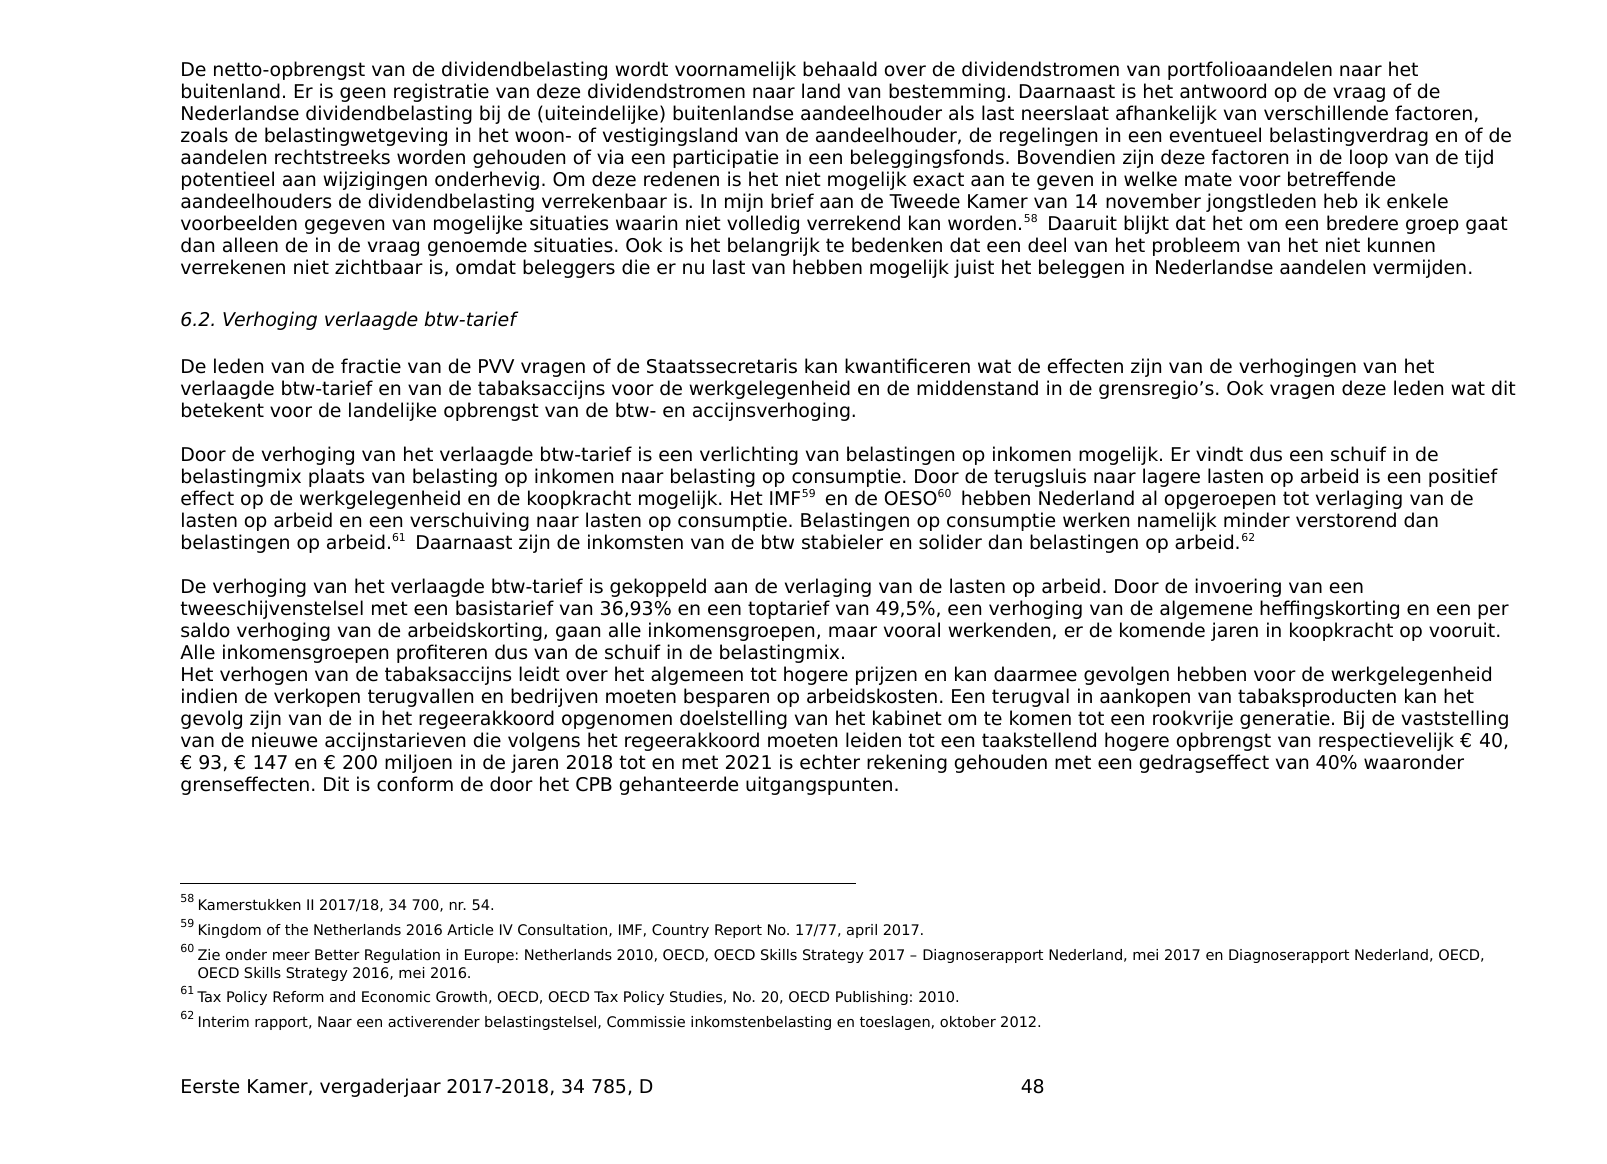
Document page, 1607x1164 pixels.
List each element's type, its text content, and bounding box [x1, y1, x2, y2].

text Het verhogen van de tabaksaccijns leidt over het algemeen tot hogere prijzen en kan daarmee gevolgen hebben voor de werkgelegenheid indien de verkopen terugvallen en bedrijven moeten besparen op arbeidskosten. Een terugval in aankopen van tabaksproducten kan het gevolg zijn van de in het regeerakkoord opgenomen doelstelling van het kabinet om te komen tot een rookvrije generatie. Bij de vaststelling van de nieuwe accijnstarieven die volgens het regeerakkoord moeten leiden tot een taakstellend hogere opbrengst van respectievelijk € 40, € 93, € 147 en € 200 miljoen in de jaren 2018 tot en met 2021 is echter rekening gehouden met een gedragseffect van 40% waaronder grenseffecten. Dit is conform de door het CPB gehanteerde uitgangspunten. [180, 664, 1529, 796]
text Zie onder meer Better Regulation in Europe: Netherlands 2010, OECD, OECD Skills Strategy 2017 – Diagnoserapport Nederland, mei 2017 en Diagnoserapport Nederland, OECD, OECD Skills Strategy 2016, mei 2016. [180, 942, 1529, 981]
text Tax Policy Reform and Economic Growth, OECD, OECD Tax Policy Studies, No. 20, OECD Publishing: 2010. [180, 984, 1529, 1006]
subtitle 6.2. Verhoging verlaagde btw-tarief [180, 309, 1529, 331]
text Kamerstukken II 2017/18, 34 700, nr. 54. [180, 892, 1529, 914]
text De verhoging van het verlaagde btw-tarief is gekoppeld aan de verlaging van de lasten op arbeid. Door de invoering van een tweeschijvenstelsel met een basistarief van 36,93% en een toptarief van 49,5%, een verhoging van de algemene heffingskorting en een per saldo verhoging van de arbeidskorting, gaan alle inkomensgroepen, maar vooral werkenden, er de komende jaren in koopkracht op vooruit. Alle inkomensgroepen profiteren dus van de schuif in de belastingmix. [180, 576, 1529, 664]
text Interim rapport, Naar een activerender belastingstelsel, Commissie inkomstenbelasting en toeslagen, oktober 2012. [180, 1009, 1529, 1031]
text De leden van de fractie van de PVV vragen of de Staatssecretaris kan kwantificeren wat de effecten zijn van de verhogingen van het verlaagde btw-tarief en van de tabaksaccijns voor de werkgelegenheid en de middenstand in de grensregio’s. Ook vragen deze leden wat dit betekent voor de landelijke opbrengst van de btw- en accijnsverhoging. [180, 356, 1529, 422]
text Kingdom of the Netherlands 2016 Article IV Consultation, IMF, Country Report No. 17/77, april 2017. [180, 917, 1529, 939]
text De netto-opbrengst van de dividendbelasting wordt voornamelijk behaald over de dividendstromen van portfolioaandelen naar het buitenland. Er is geen registratie van deze dividendstromen naar land van bestemming. Daarnaast is het antwoord op de vraag of de Nederlandse dividendbelasting bij de (uiteindelijke) buitenlandse aandeelhouder als last neerslaat afhankelijk van verschillende factoren, zoals de belastingwetgeving in het woon- of vestigingsland van de aandeelhouder, de regelingen in een eventueel belastingverdrag en of de aandelen rechtstreeks worden gehouden of via een participatie in een beleggingsfonds. Bovendien zijn deze factoren in de loop van de tijd potentieel aan wijzigingen onderhevig. Om deze redenen is het niet mogelijk exact aan te geven in welke mate voor betreffende aandeelhouders de dividendbelasting verrekenbaar is. In mijn brief aan de Tweede Kamer van 14 november jongstleden heb ik enkele voorbeelden gegeven van mogelijke situaties waarin niet volledig verrekend kan worden. Daaruit blijkt dat het om een bredere groep gaat dan alleen de in de vraag genoemde situaties. Ook is het belangrijk te bedenken dat een deel van het probleem van het niet kunnen verrekenen niet zichtbaar is, omdat beleggers die er nu last van hebben mogelijk juist het beleggen in Nederlandse aandelen vermijden. [180, 59, 1529, 279]
text Door de verhoging van het verlaagde btw-tarief is een verlichting van belastingen op inkomen mogelijk. Er vindt dus een schuif in de belastingmix plaats van belasting op inkomen naar belasting op consumptie. Door de terugsluis naar lagere lasten op arbeid is een positief effect op de werkgelegenheid en de koopkracht mogelijk. Het IMF en de OESO hebben Nederland al opgeroepen tot verlaging van de lasten op arbeid en een verschuiving naar lasten op consumptie. Belastingen op consumptie werken namelijk minder verstorend dan belastingen op arbeid. Daarnaast zijn de inkomsten van de btw stabieler en solider dan belastingen op arbeid. [180, 444, 1529, 554]
